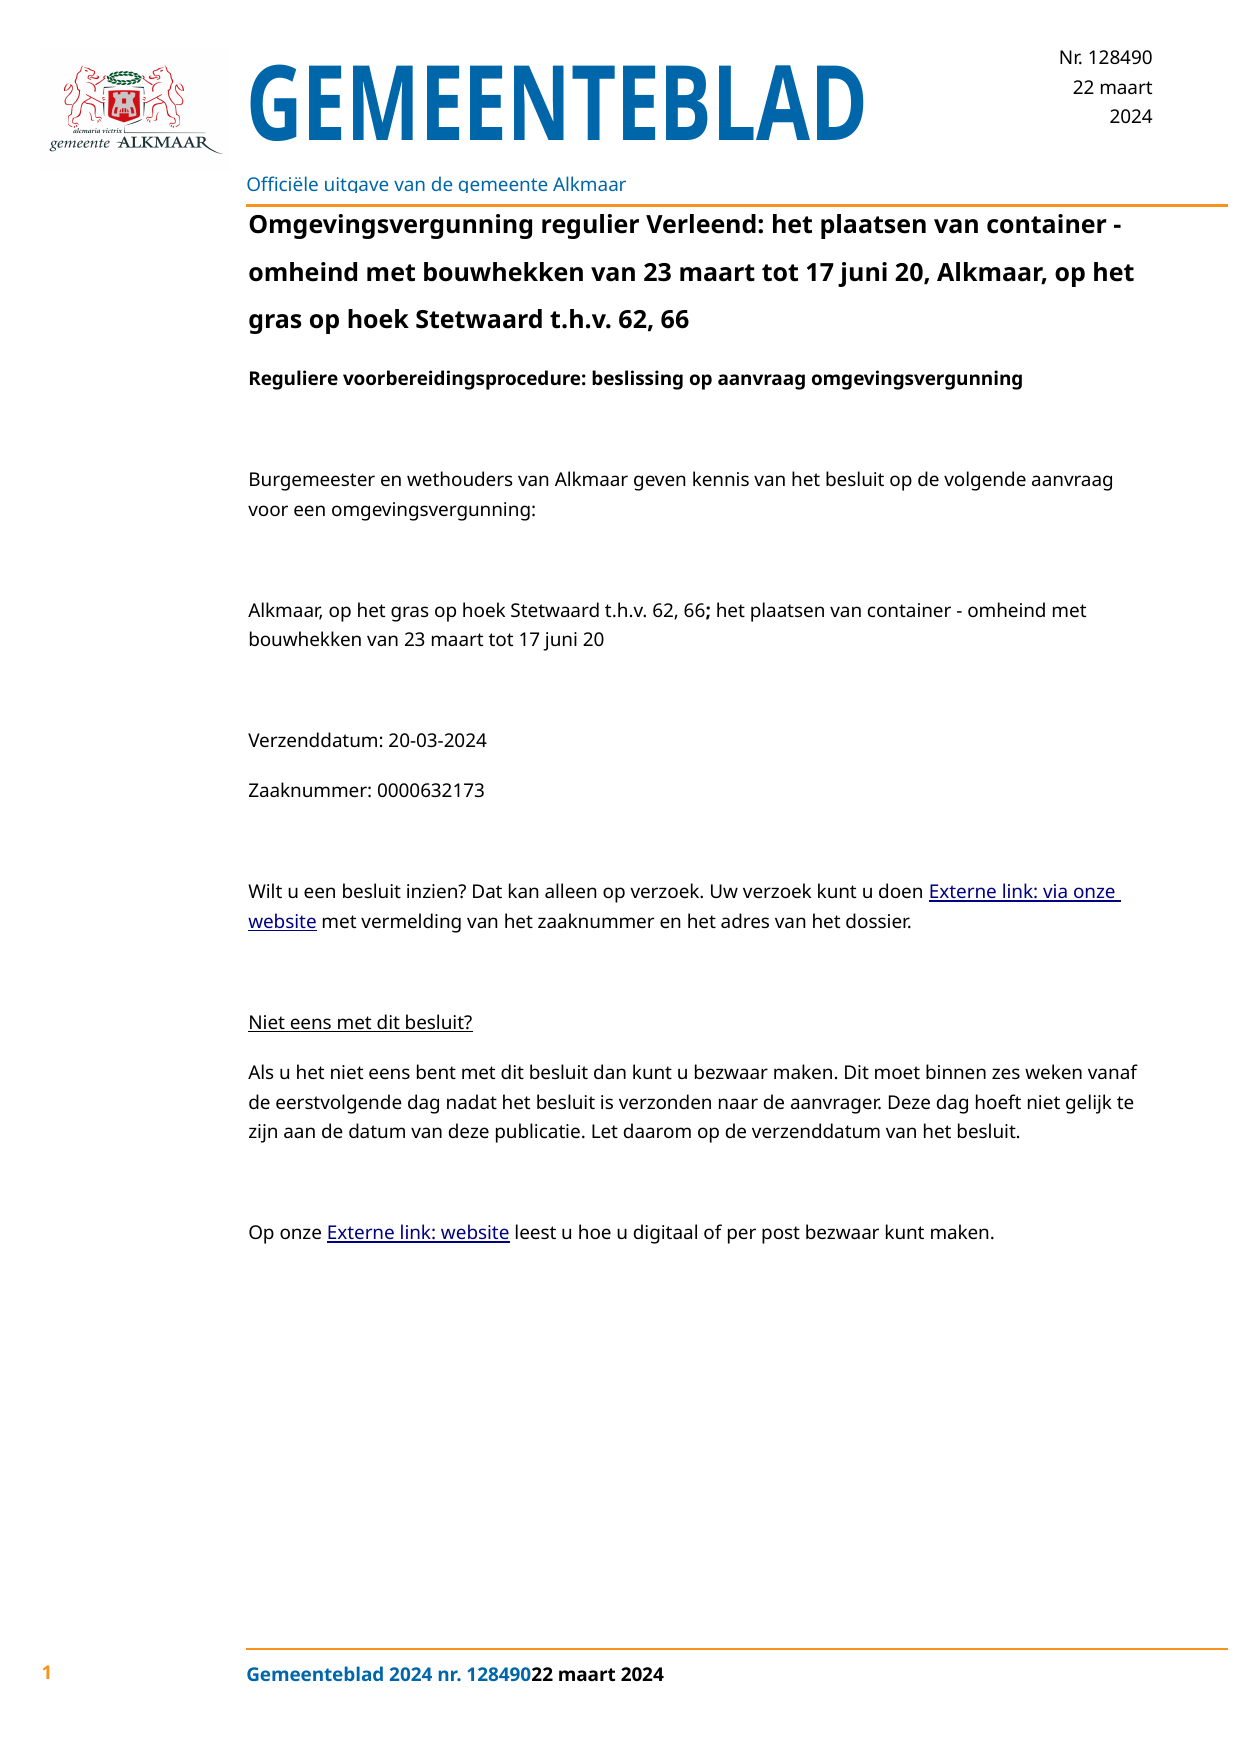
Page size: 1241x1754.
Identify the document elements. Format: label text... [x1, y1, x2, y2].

text Wilt u een besluit inzien? Dat kan alleen op verzoek. Uw verzoek kunt u doen Externe link: via onze website met vermelding van het zaaknummer en het adres van het dossier. [248, 878, 1152, 934]
text Reguliere voorbereidingsprocedure: beslissing op aanvraag omgevingsvergunning [248, 366, 1152, 391]
picture [41, 47, 231, 172]
text Zaaknummer: 0000632173 [248, 778, 1152, 803]
text Alkmaar, op het gras op hoek Stetwaard t.h.v. 62, 66; het plaatsen van container - omheind met bouwhekken van 23 maart tot 17 juni 20 [248, 597, 1152, 652]
text Omgevingsvergunning regulier Verleend: het plaatsen van container - omheind met bouwhekken van 23 maart tot 17 juni 20, Alkmaar, op het gras op hoek Stetwaard t.h.v. 62, 66 [248, 207, 1152, 336]
text Verzenddatum: 20-03-2024 [248, 727, 1152, 753]
text Op onze Externe link: website leest u hoe u digitaal of per post bezwaar kunt maken. [248, 1219, 1152, 1245]
text Burgemeester en wethouders van Alkmaar geven kennis van het besluit op de volgende aanvraag voor een omgevingsvergunning: [248, 466, 1152, 522]
text Niet eens met dit besluit? [248, 1009, 1152, 1034]
text Als u het niet eens bent met dit besluit dan kunt u bezwaar maken. Dit moet binnen zes weken vanaf de eerstvolgende dag nadat het besluit is verzonden naar de aanvrager. Deze dag hoeft niet gelijk te zijn aan de datum van deze publicatie. Let daarom op de verzenddatum van het besluit. [248, 1059, 1152, 1144]
